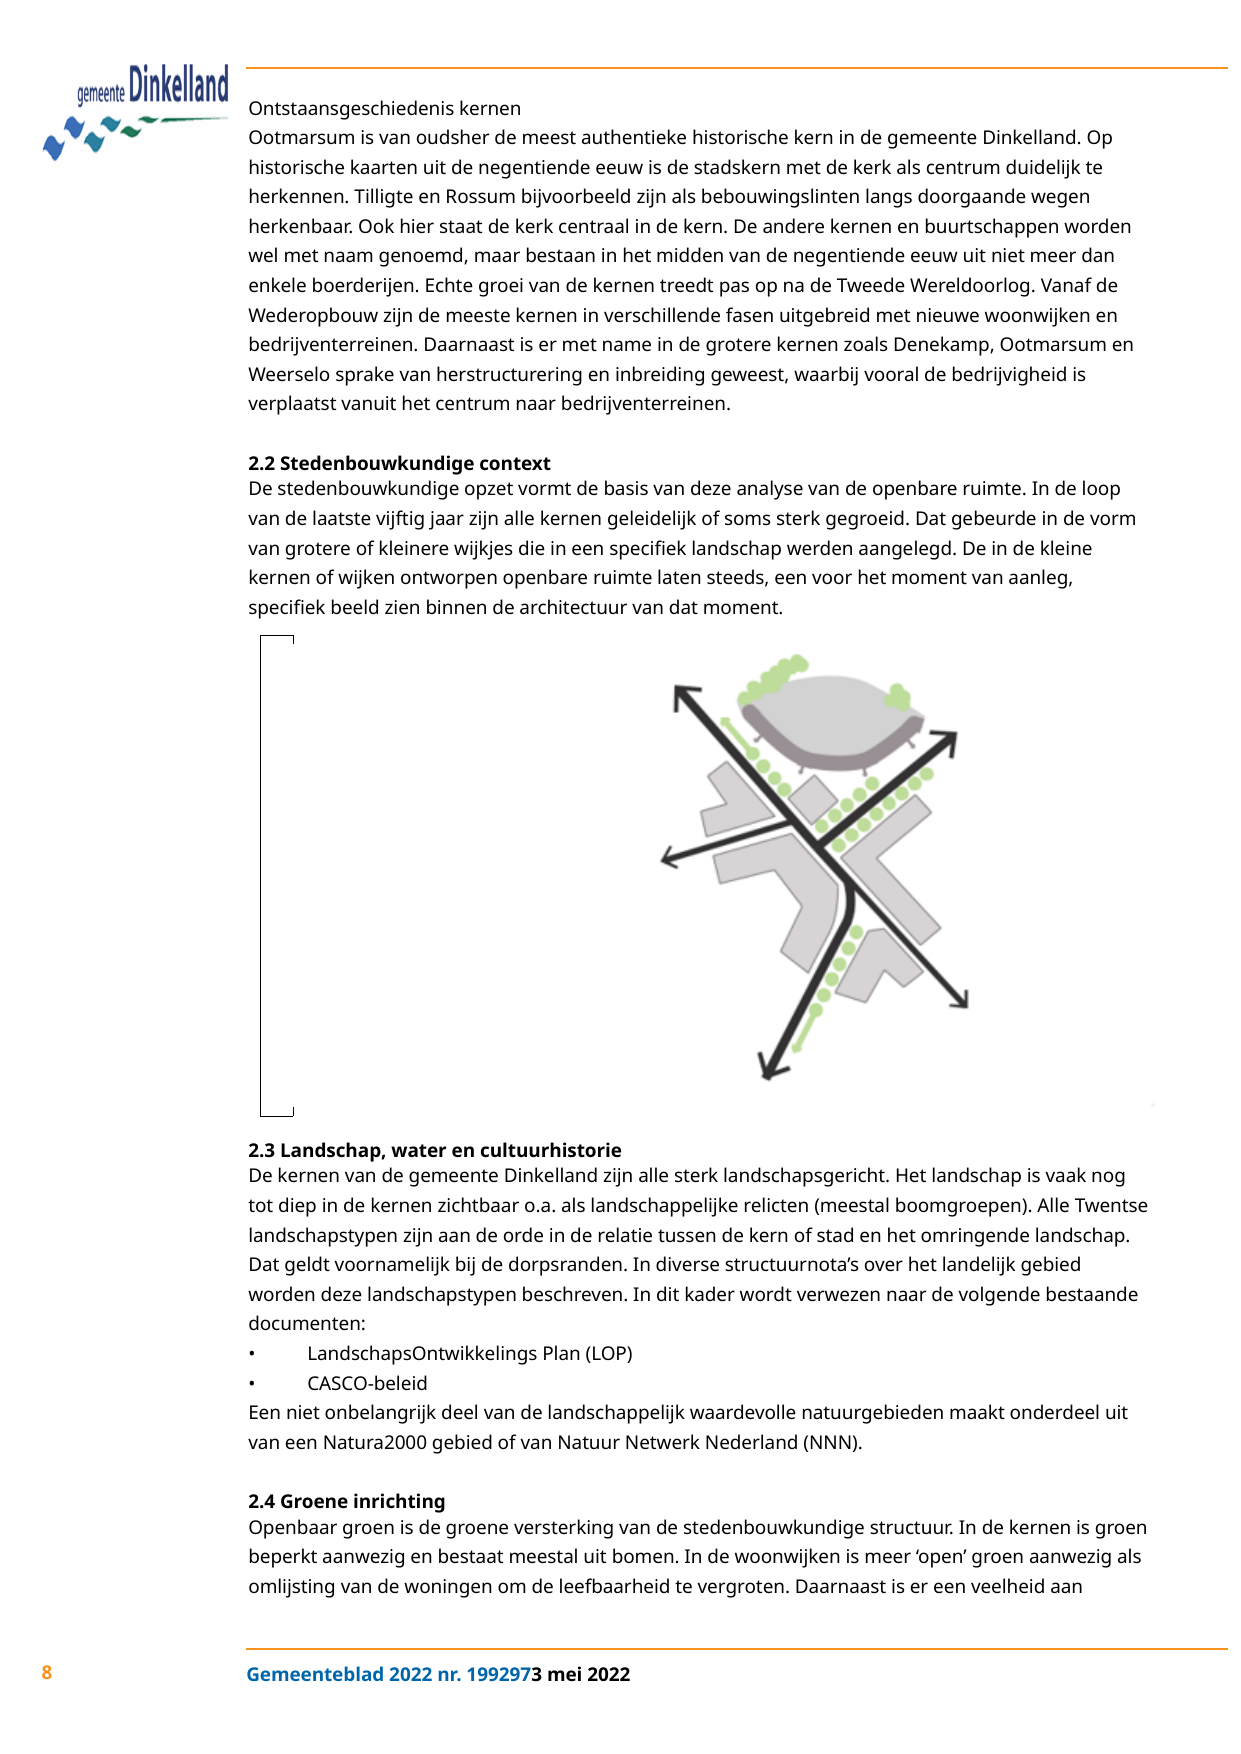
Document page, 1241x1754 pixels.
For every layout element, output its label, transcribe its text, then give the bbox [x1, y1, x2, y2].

list CASCO-beleid [248, 1370, 1152, 1396]
text Ootmarsum is van oudsher de meest authentieke historische kern in de gemeente Dinkelland. Op historische kaarten uit de negentiende eeuw is de stadskern met de kerk als centrum duidelijk te herkennen. Tilligte en Rossum bijvoorbeeld zijn als bebouwingslinten langs doorgaande wegen herkenbaar. Ook hier staat de kerk centraal in de kern. De andere kernen en buurtschappen worden wel met naam genoemd, maar bestaan in het midden van de negentiende eeuw uit niet meer dan enkele boerderijen. Echte groei van de kernen treedt pas op na de Tweede Wereldoorlog. Vanaf de Wederopbouw zijn de meeste kernen in verschillende fasen uitgebreid met nieuwe woonwijken en bedrijventerreinen. Daarnaast is er met name in de grotere kernen zoals Denekamp, Ootmarsum en Weerselo sprake van herstructurering en inbreiding geweest, waarbij vooral de bedrijvigheid is verplaatst vanuit het centrum naar bedrijventerreinen. [248, 124, 1152, 416]
picture [268, 644, 1155, 1107]
text Openbaar groen is de groene versterking van de stedenbouwkundige structuur. In de kernen is groen beperkt aanwezig en bestaat meestal uit bomen. In de woonwijken is meer ‘open’ groen aanwezig als omlijsting van de woningen om de leefbaarheid te vergroten. Daarnaast is er een veelheid aan [248, 1514, 1152, 1599]
picture [41, 47, 231, 172]
text 2.3 Landschap, water en cultuurhistorie [248, 1137, 1152, 1163]
text De kernen van de gemeente Dinkelland zijn alle sterk landschapsgericht. Het landschap is vaak nog tot diep in de kernen zichtbaar o.a. als landschappelijke relicten (meestal boomgroepen). Alle Twentse landschapstypen zijn aan de orde in de relatie tussen de kern of stad en het omringende landschap. Dat geldt voornamelijk bij de dorpsranden. In diverse structuurnota’s over het landelijk gebied worden deze landschapstypen beschreven. In dit kader wordt verwezen naar de volgende bestaande documenten: [248, 1163, 1152, 1336]
text 2.4 Groene inrichting [248, 1488, 1152, 1514]
text Ontstaansgeschiedenis kernen [248, 95, 1152, 121]
text 2.2 Stedenbouwkundige context [248, 450, 1152, 476]
list LandschapsOntwikkelings Plan (LOP) [248, 1340, 1152, 1366]
text Een niet onbelangrijk deel van de landschappelijk waardevolle natuurgebieden maakt onderdeel uit van een Natura2000 gebied of van Natuur Netwerk Nederland (NNN). [248, 1399, 1152, 1455]
text De stedenbouwkundige opzet vormt de basis van deze analyse van de openbare ruimte. In de loop van de laatste vijftig jaar zijn alle kernen geleidelijk of soms sterk gegroeid. Dat gebeurde in de vorm van grotere of kleinere wijkjes die in een specifiek landschap werden aangelegd. De in de kleine kernen of wijken ontworpen openbare ruimte laten steeds, een voor het moment van aanleg, specifiek beeld zien binnen de architectuur van dat moment. [248, 476, 1152, 619]
